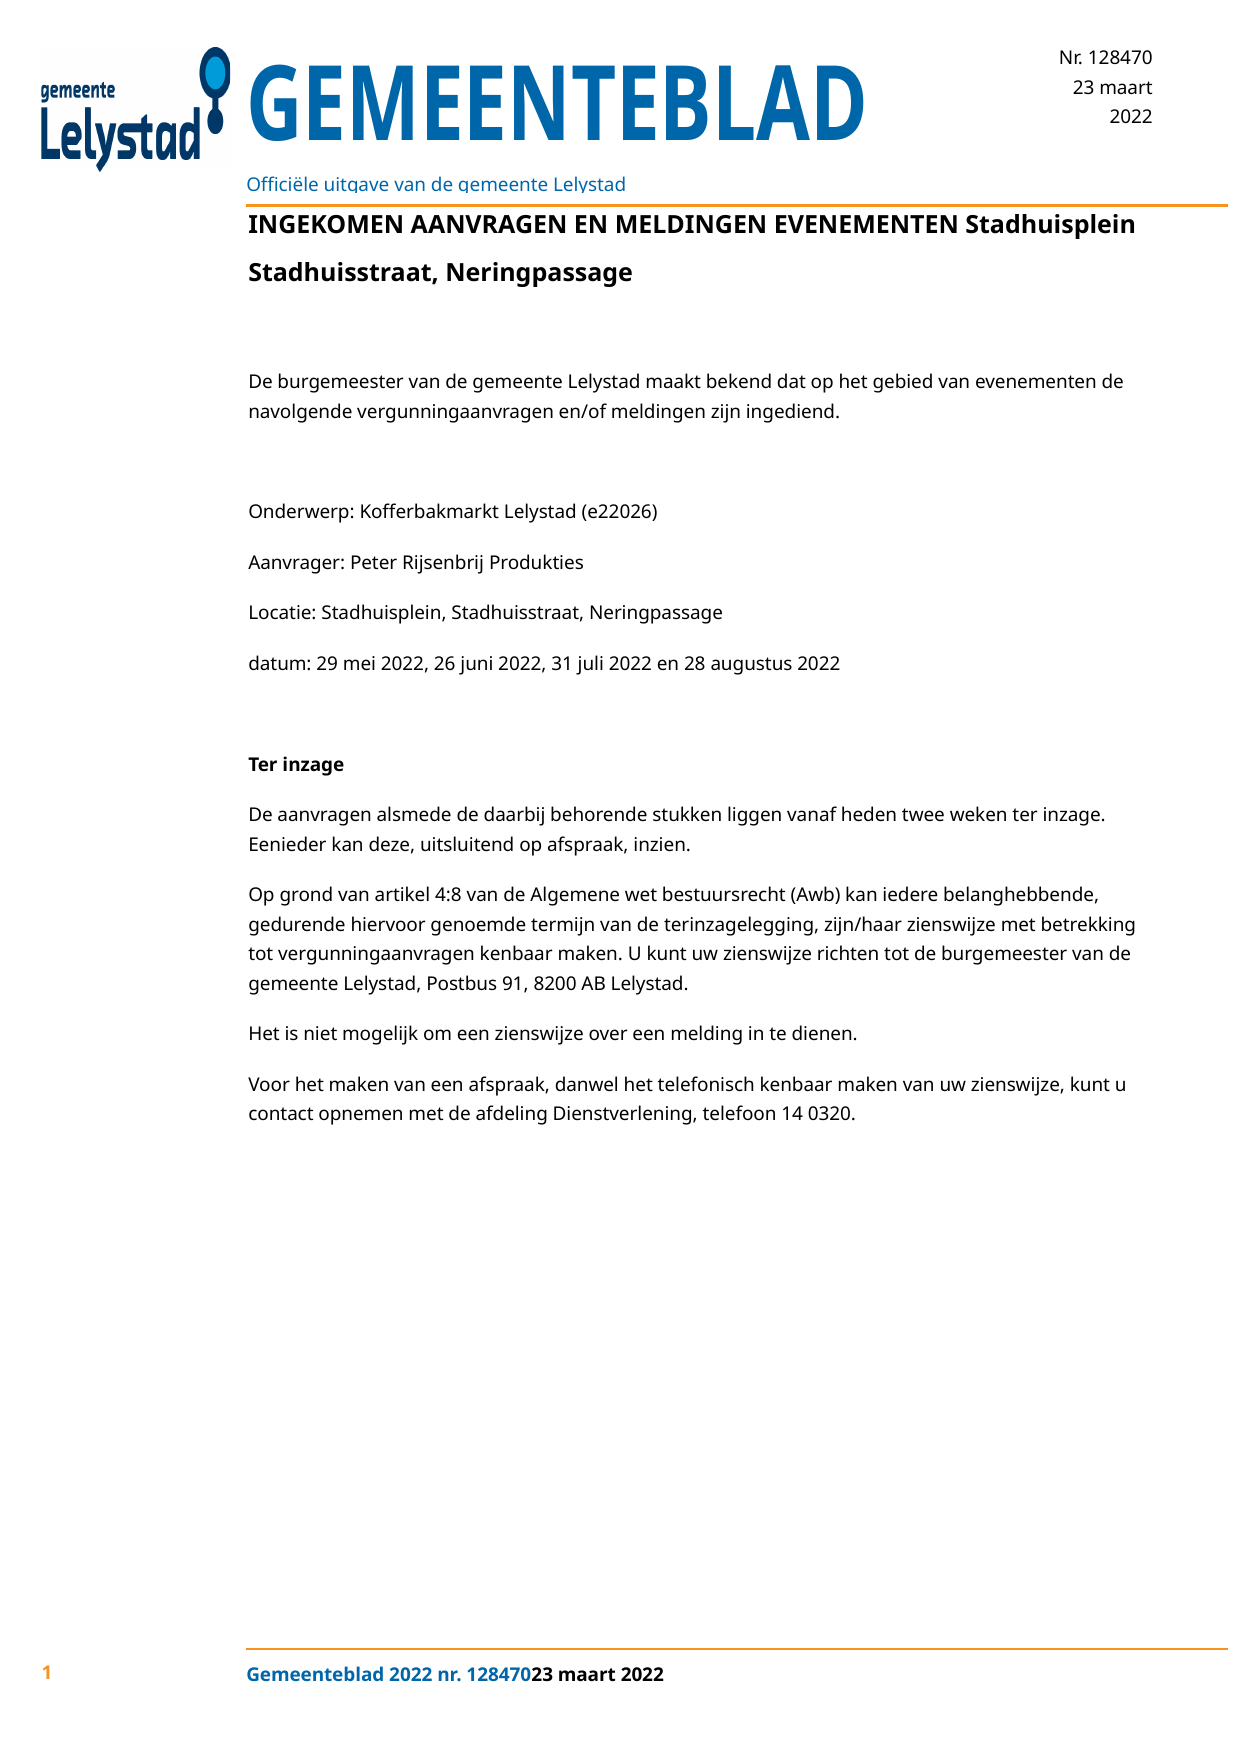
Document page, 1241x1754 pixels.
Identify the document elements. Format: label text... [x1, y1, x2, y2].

picture [41, 47, 231, 172]
text INGEKOMEN AANVRAGEN EN MELDINGEN EVENEMENTEN Stadhuisplein Stadhuisstraat, Neringpassage [248, 207, 1152, 288]
text De aanvragen alsmede de daarbij behorende stukken liggen vanaf heden twee weken ter inzage. Eenieder kan deze, uitsluitend op afspraak, inzien. [248, 801, 1152, 857]
text Locatie: Stadhuisplein, Stadhuisstraat, Neringpassage [248, 599, 1152, 625]
text Op grond van artikel 4:8 van de Algemene wet bestuursrecht (Awb) kan iedere belanghebbende, gedurende hiervoor genoemde termijn van de terinzagelegging, zijn/haar zienswijze met betrekking tot vergunningaanvragen kenbaar maken. U kunt uw zienswijze richten tot de burgemeester van de gemeente Lelystad, Postbus 91, 8200 AB Lelystad. [248, 881, 1152, 996]
text De burgemeester van de gemeente Lelystad maakt bekend dat op het gebied van evenementen de navolgende vergunningaanvragen en/of meldingen zijn ingediend. [248, 368, 1152, 424]
text Onderwerp: Kofferbakmarkt Lelystad (e22026) [248, 499, 1152, 524]
text datum: 29 mei 2022, 26 juni 2022, 31 juli 2022 en 28 augustus 2022 [248, 650, 1152, 676]
text Voor het maken van een afspraak, danwel het telefonisch kenbaar maken van uw zienswijze, kunt u contact opnemen met de afdeling Dienstverlening, telefoon 14 0320. [248, 1071, 1152, 1126]
text Aanvrager: Peter Rijsenbrij Produkties [248, 549, 1152, 575]
text Het is niet mogelijk om een zienswijze over een melding in te dienen. [248, 1020, 1152, 1046]
text Ter inzage [248, 751, 1152, 777]
